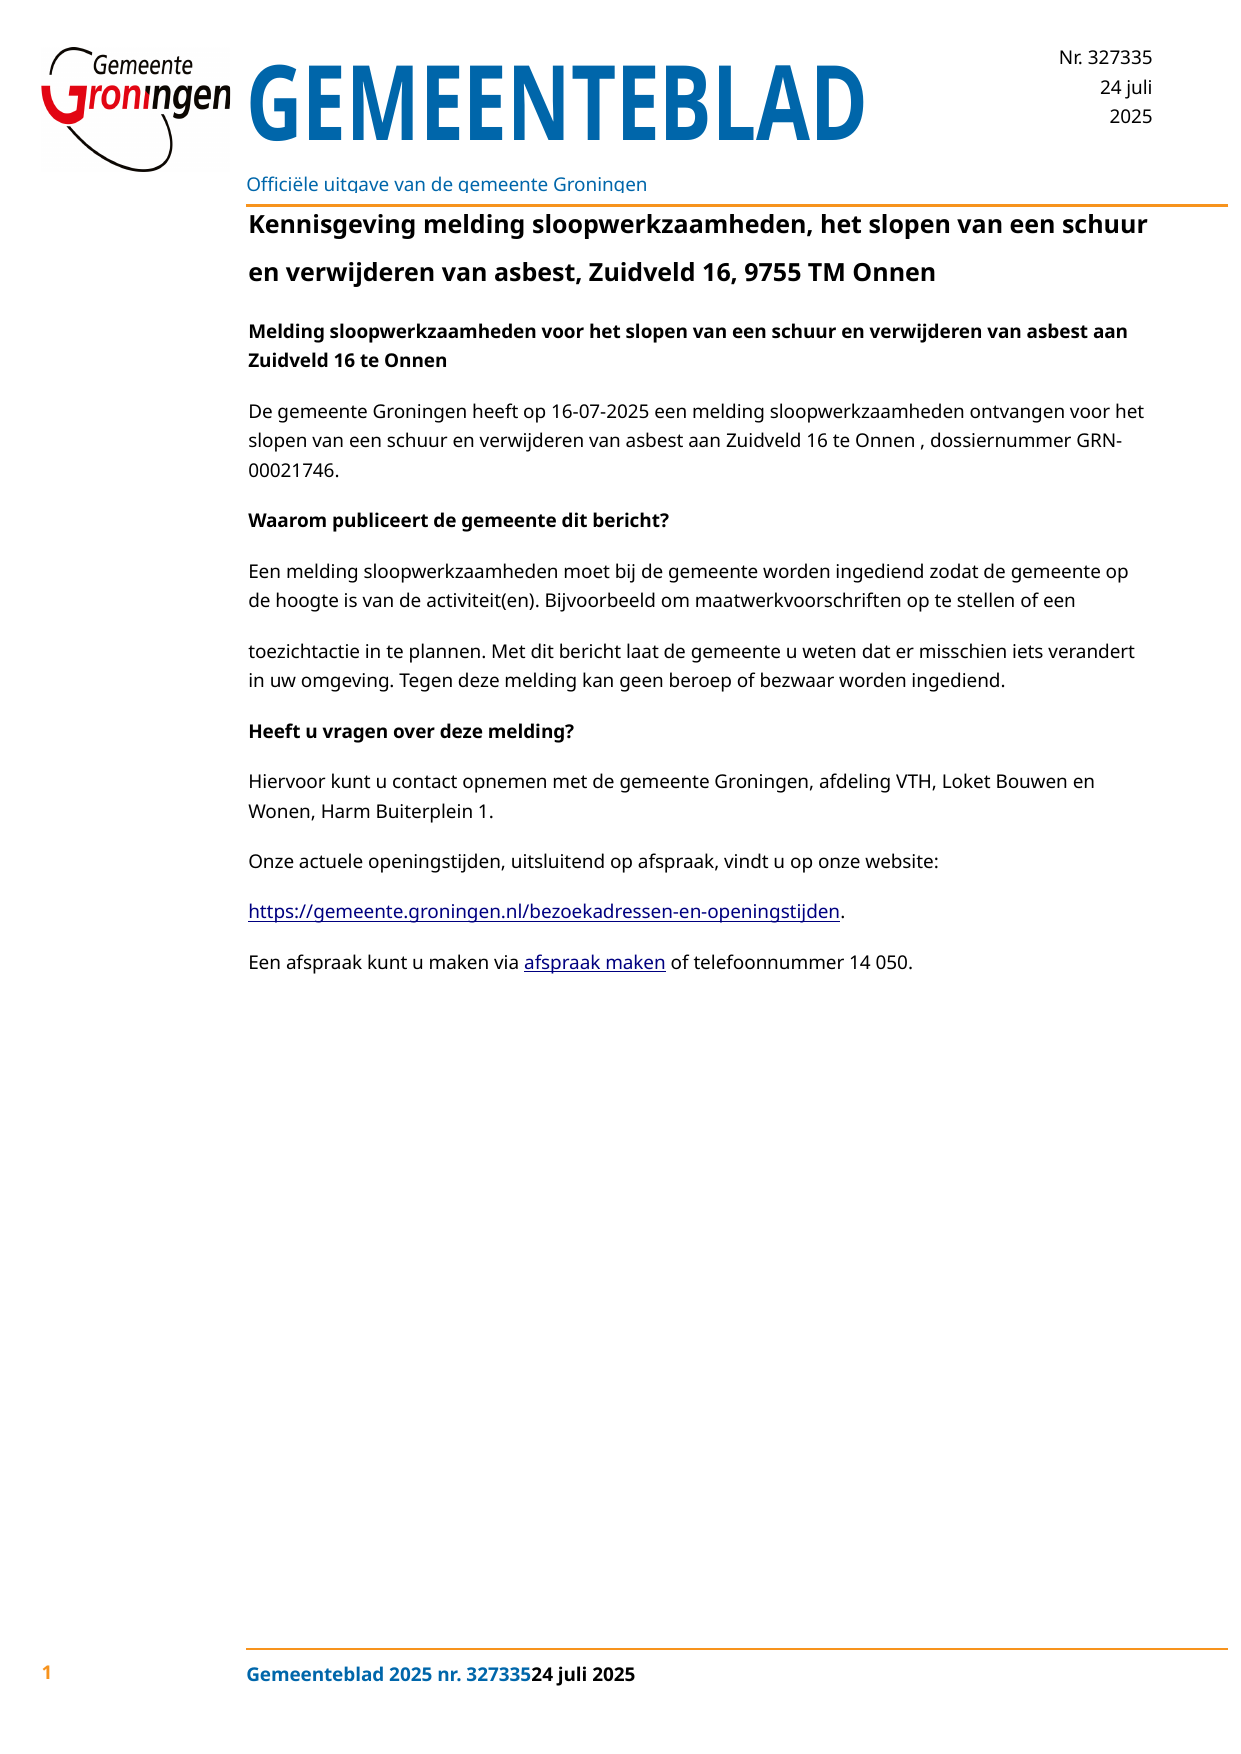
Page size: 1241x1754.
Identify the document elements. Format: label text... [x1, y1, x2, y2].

text Waarom publiceert de gemeente dit bericht? [248, 507, 1152, 533]
text Heeft u vragen over deze melding? [248, 718, 1152, 744]
text Melding sloopwerkzaamheden voor het slopen van een schuur en verwijderen van asbest aan Zuidveld 16 te Onnen [248, 318, 1152, 373]
text toezichtactie in te plannen. Met dit bericht laat de gemeente u weten dat er misschien iets verandert in uw omgeving. Tegen deze melding kan geen beroep of bezwaar worden ingediend. [248, 638, 1152, 693]
text De gemeente Groningen heeft op 16-07-2025 een melding sloopwerkzaamheden ontvangen voor het slopen van een schuur en verwijderen van asbest aan Zuidveld 16 te Onnen , dossiernummer GRN-00021746. [248, 398, 1152, 483]
text https://gemeente.groningen.nl/bezoekadressen-en-openingstijden. [248, 899, 1152, 924]
text Een afspraak kunt u maken via afspraak maken of telefoonnummer 14 050. [248, 949, 1152, 975]
picture [41, 47, 231, 172]
text Onze actuele openingstijden, uitsluitend op afspraak, vindt u op onze website: [248, 848, 1152, 874]
text Kennisgeving melding sloopwerkzaamheden, het slopen van een schuur en verwijderen van asbest, Zuidveld 16, 9755 TM Onnen [248, 207, 1152, 288]
text Een melding sloopwerkzaamheden moet bij de gemeente worden ingediend zodat de gemeente op de hoogte is van de activiteit(en). Bijvoorbeeld om maatwerkvoorschriften op te stellen of een [248, 558, 1152, 613]
text Hiervoor kunt u contact opnemen met de gemeente Groningen, afdeling VTH, Loket Bouwen en Wonen, Harm Buiterplein 1. [248, 768, 1152, 824]
